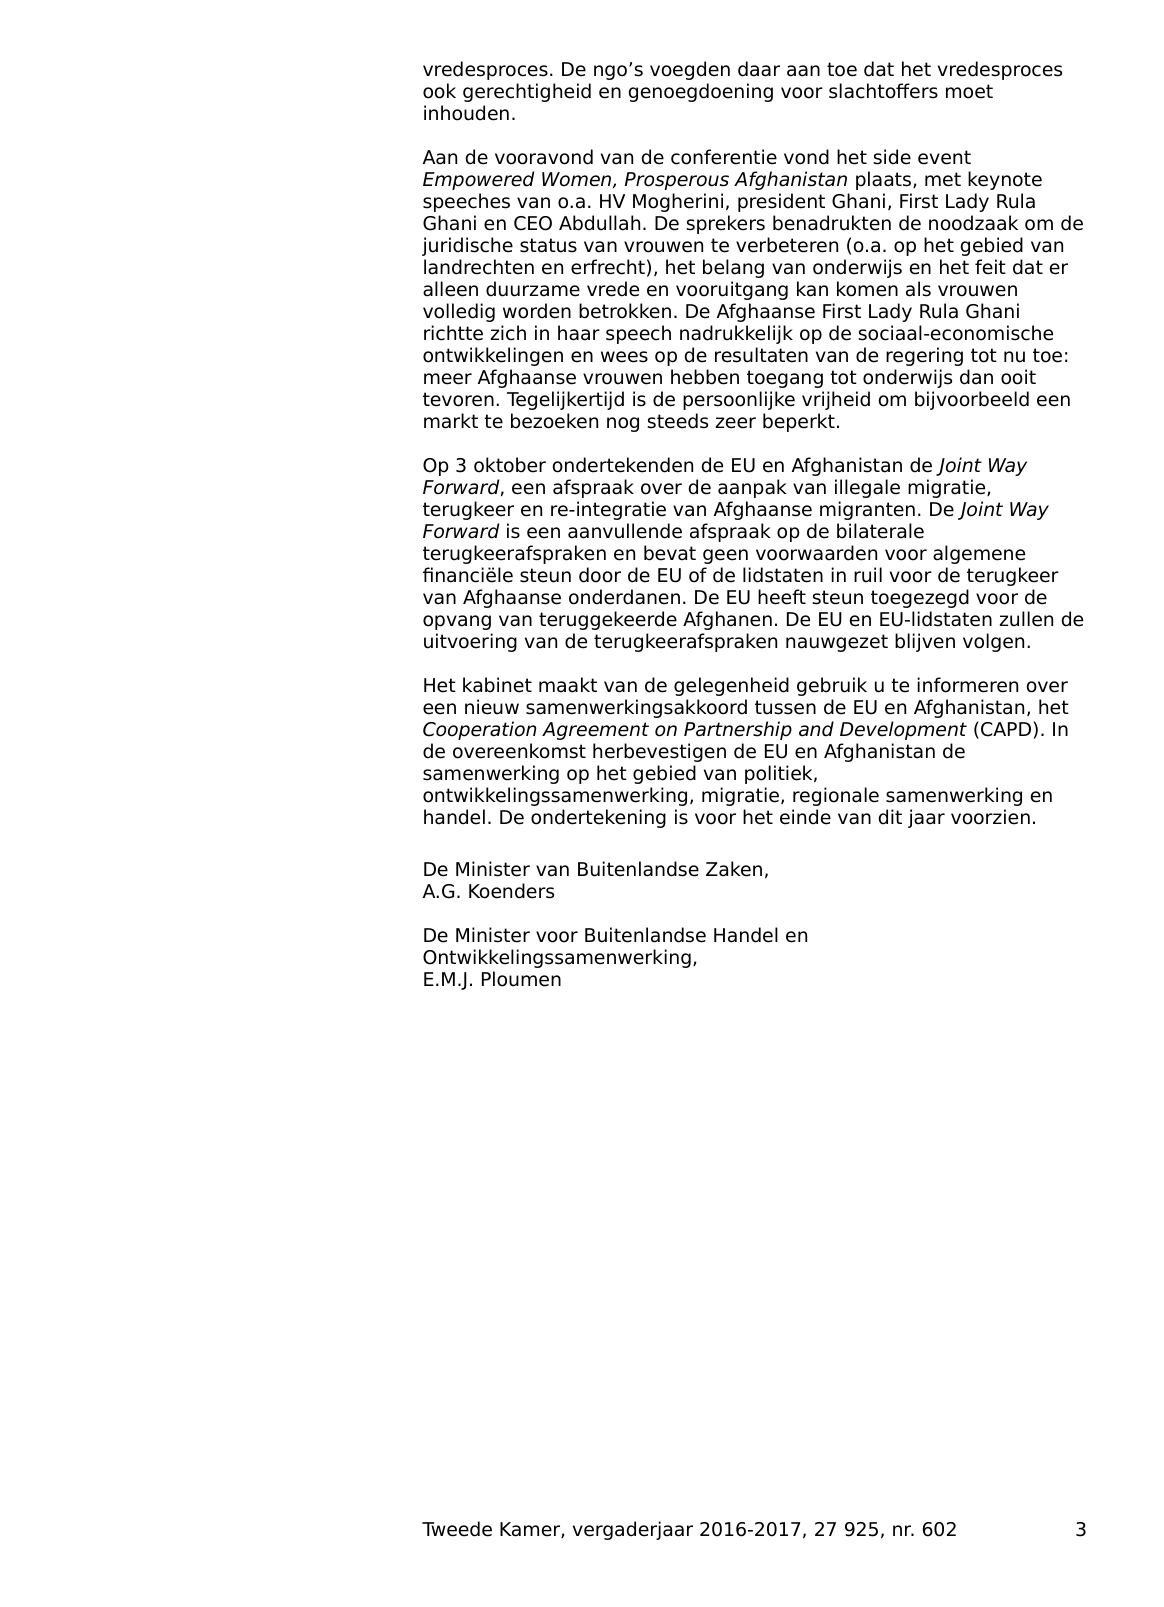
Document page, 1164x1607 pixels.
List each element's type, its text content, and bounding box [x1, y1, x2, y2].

text De Minister van Buitenlandse Zaken, A.G. Koenders [422, 859, 1087, 903]
text De Minister voor Buitenlandse Handel en Ontwikkelingssamenwerking, E.M.J. Ploumen [422, 925, 1087, 991]
text Op 3 oktober ondertekenden de EU en Afghanistan de Joint Way Forward, een afspraak over de aanpak van illegale migratie, terugkeer en re-integratie van Afghaanse migranten. De Joint Way Forward is een aanvullende afspraak op de bilaterale terugkeerafspraken en bevat geen voorwaarden voor algemene financiële steun door de EU of de lidstaten in ruil voor de terugkeer van Afghaanse onderdanen. De EU heeft steun toegezegd voor de opvang van teruggekeerde Afghanen. De EU en EU-lidstaten zullen de uitvoering van de terugkeerafspraken nauwgezet blijven volgen. [422, 455, 1087, 653]
text vredesproces. De ngo’s voegden daar aan toe dat het vredesproces ook gerechtigheid en genoegdoening voor slachtoffers moet inhouden. [422, 59, 1087, 125]
text Het kabinet maakt van de gelegenheid gebruik u te informeren over een nieuw samenwerkingsakkoord tussen de EU en Afghanistan, het Cooperation Agreement on Partnership and Development (CAPD). In de overeenkomst herbevestigen de EU en Afghanistan de samenwerking op het gebied van politiek, ontwikkelingssamenwerking, migratie, regionale samenwerking en handel. De ondertekening is voor het einde van dit jaar voorzien. [422, 675, 1087, 829]
text Aan de vooravond van de conferentie vond het side event Empowered Women, Prosperous Afghanistan plaats, met keynote speeches van o.a. HV Mogherini, president Ghani, First Lady Rula Ghani en CEO Abdullah. De sprekers benadrukten de noodzaak om de juridische status van vrouwen te verbeteren (o.a. op het gebied van landrechten en erfrecht), het belang van onderwijs en het feit dat er alleen duurzame vrede en vooruitgang kan komen als vrouwen volledig worden betrokken. De Afghaanse First Lady Rula Ghani richtte zich in haar speech nadrukkelijk op de sociaal-economische ontwikkelingen en wees op de resultaten van de regering tot nu toe: meer Afghaanse vrouwen hebben toegang tot onderwijs dan ooit tevoren. Tegelijkertijd is de persoonlijke vrijheid om bijvoorbeeld een markt te bezoeken nog steeds zeer beperkt. [422, 147, 1087, 433]
